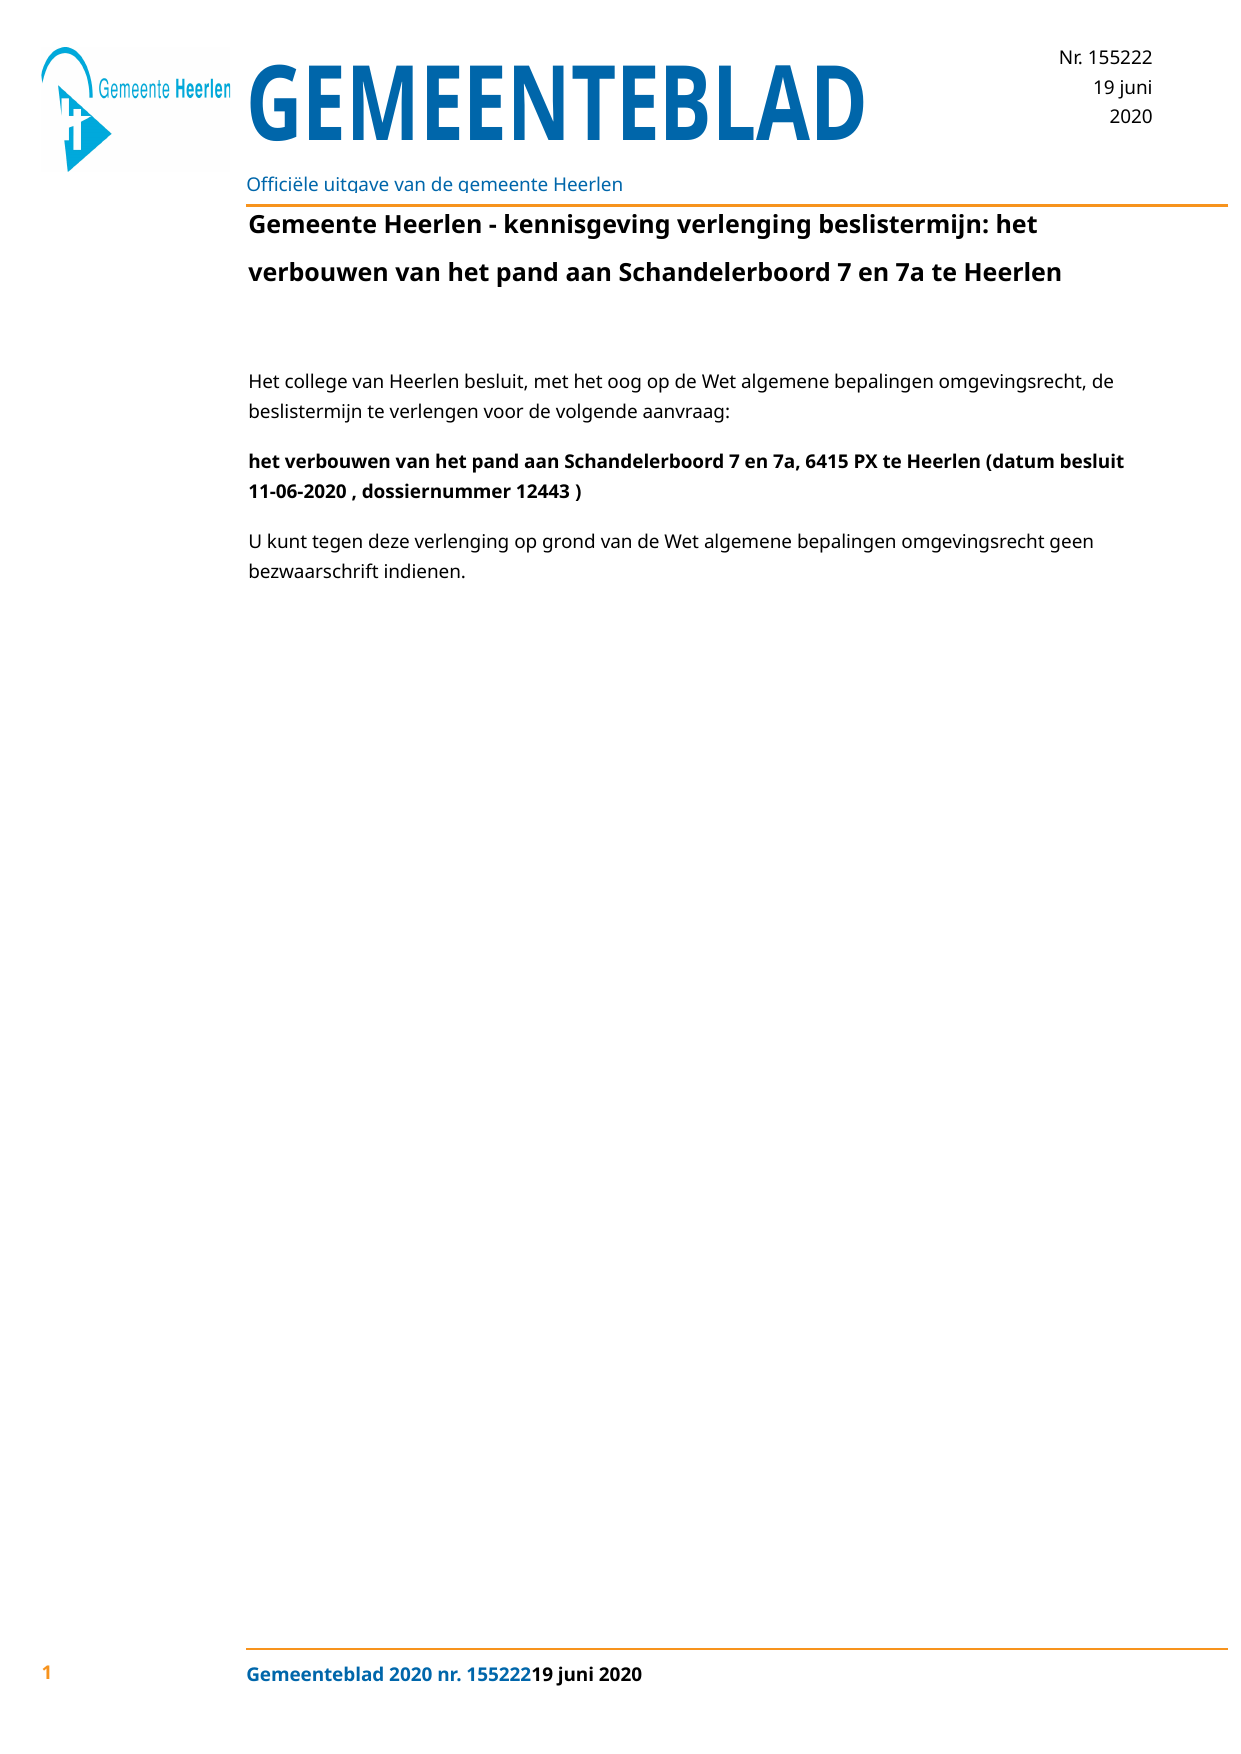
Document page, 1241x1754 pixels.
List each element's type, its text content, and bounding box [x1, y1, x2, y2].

text Gemeente Heerlen - kennisgeving verlenging beslistermijn: het verbouwen van het pand aan Schandelerboord 7 en 7a te Heerlen [248, 207, 1152, 288]
picture [41, 47, 231, 172]
text het verbouwen van het pand aan Schandelerboord 7 en 7a, 6415 PX te Heerlen (datum besluit 11-06-2020 , dossiernummer 12443 ) [248, 448, 1152, 504]
text Het college van Heerlen besluit, met het oog op de Wet algemene bepalingen omgevingsrecht, de beslistermijn te verlengen voor de volgende aanvraag: [248, 368, 1152, 424]
text U kunt tegen deze verlenging op grond van de Wet algemene bepalingen omgevingsrecht geen bezwaarschrift indienen. [248, 528, 1152, 584]
picture [41, 47, 59, 70]
